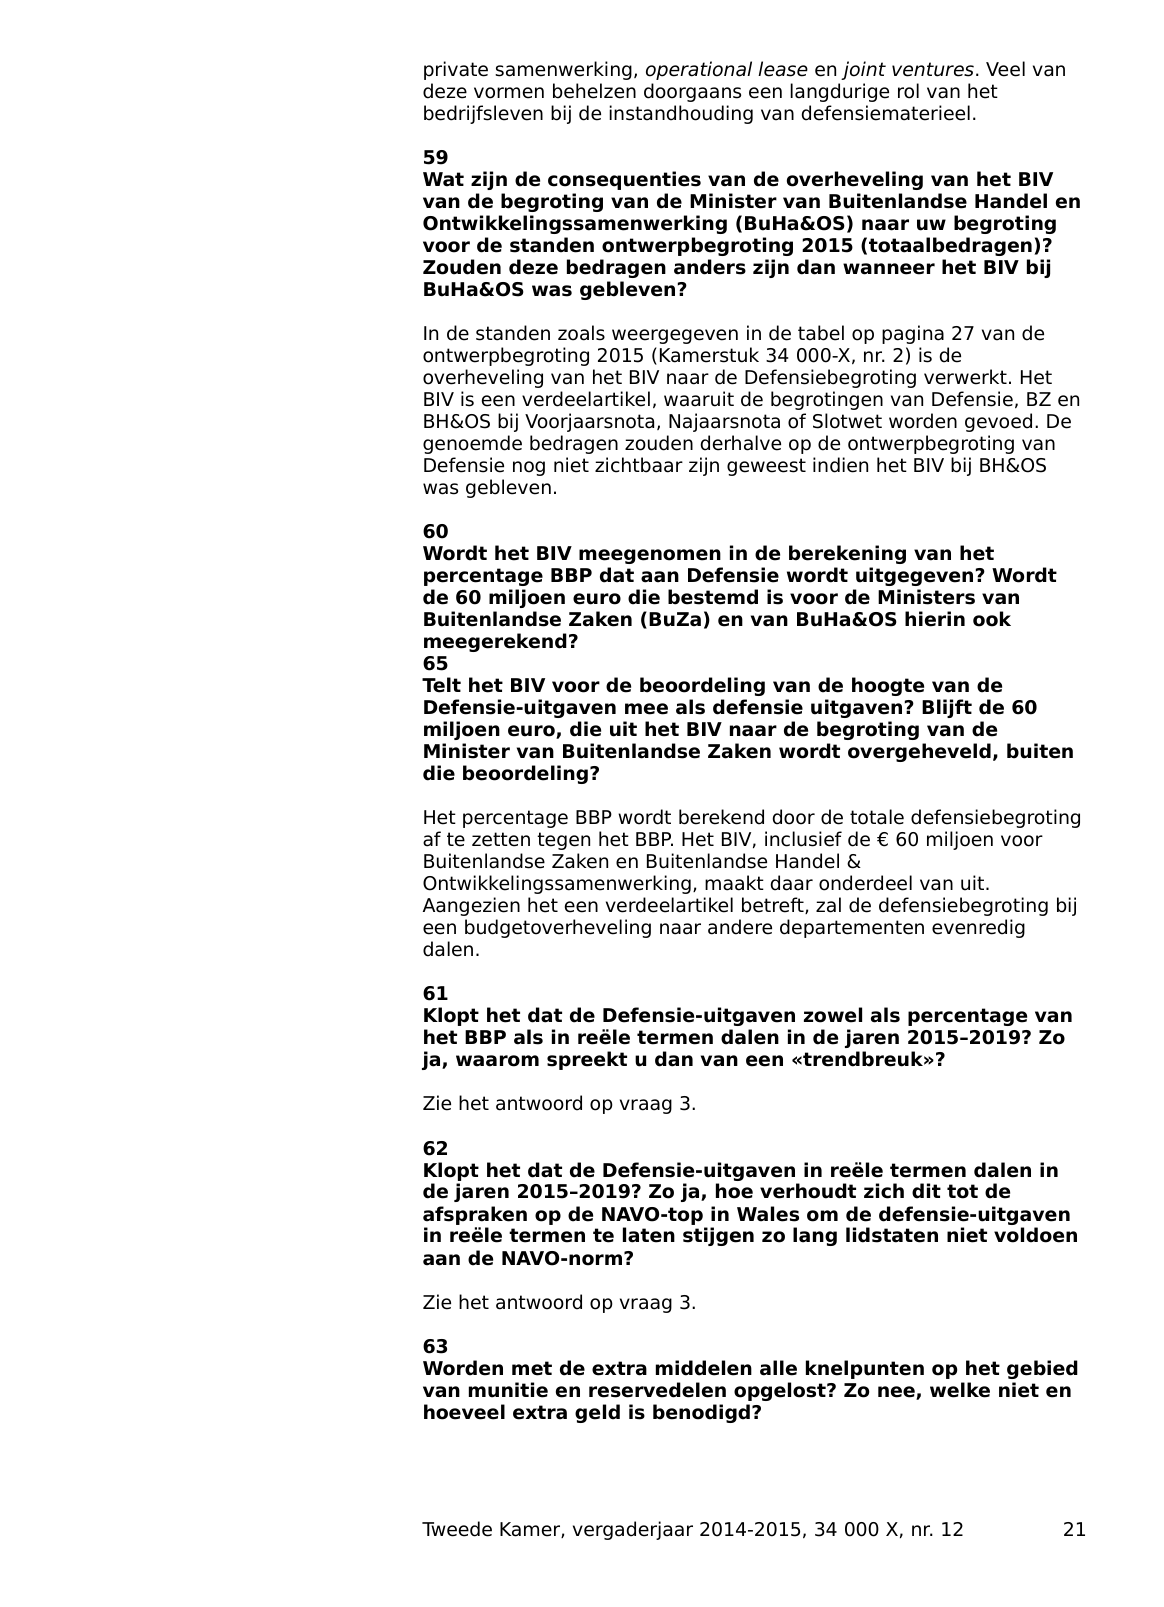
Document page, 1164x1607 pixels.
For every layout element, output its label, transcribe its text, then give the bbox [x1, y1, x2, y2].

text 59 [422, 147, 1087, 169]
text Het percentage BBP wordt berekend door de totale defensiebegroting af te zetten tegen het BBP. Het BIV, inclusief de € 60 miljoen voor Buitenlandse Zaken en Buitenlandse Handel & Ontwikkelingssamenwerking, maakt daar onderdeel van uit. Aangezien het een verdeelartikel betreft, zal de defensiebegroting bij een budgetoverheveling naar andere departementen evenredig dalen. [422, 807, 1087, 961]
text 65 [422, 653, 1087, 675]
text Wat zijn de consequenties van de overheveling van het BIV van de begroting van de Minister van Buitenlandse Handel en Ontwikkelingssamenwerking (BuHa&OS) naar uw begroting voor de standen ontwerpbegroting 2015 (totaalbedragen)? Zouden deze bedragen anders zijn dan wanneer het BIV bij BuHa&OS was gebleven? [422, 169, 1087, 301]
text Worden met de extra middelen alle knelpunten op het gebied van munitie en reservedelen opgelost? Zo nee, welke niet en hoeveel extra geld is benodigd? [422, 1358, 1087, 1424]
text 61 [422, 983, 1087, 1005]
text In de standen zoals weergegeven in de tabel op pagina 27 van de ontwerpbegroting 2015 (Kamerstuk 34 000-X, nr. 2) is de overheveling van het BIV naar de Defensiebegroting verwerkt. Het BIV is een verdeelartikel, waaruit de begrotingen van Defensie, BZ en BH&OS bij Voorjaarsnota, Najaarsnota of Slotwet worden gevoed. De genoemde bedragen zouden derhalve op de ontwerpbegroting van Defensie nog niet zichtbaar zijn geweest indien het BIV bij BH&OS was gebleven. [422, 323, 1087, 499]
text Telt het BIV voor de beoordeling van de hoogte van de Defensie-uitgaven mee als defensie uitgaven? Blijft de 60 miljoen euro, die uit het BIV naar de begroting van de Minister van Buitenlandse Zaken wordt overgeheveld, buiten die beoordeling? [422, 675, 1087, 785]
text 63 [422, 1336, 1087, 1358]
text private samenwerking, operational lease en joint ventures. Veel van deze vormen behelzen doorgaans een langdurige rol van het bedrijfsleven bij de instandhouding van defensiematerieel. [422, 59, 1087, 125]
text Zie het antwoord op vraag 3. [422, 1292, 1087, 1313]
text Zie het antwoord op vraag 3. [422, 1093, 1087, 1115]
text 60 [422, 521, 1087, 543]
text 62 [422, 1137, 1087, 1159]
text Klopt het dat de Defensie-uitgaven in reële termen dalen in de jaren 2015–2019? Zo ja, hoe verhoudt zich dit tot de afspraken op de NAVO-top in Wales om de defensie-uitgaven in reële termen te laten stijgen zo lang lidstaten niet voldoen aan de NAVO-norm? [422, 1159, 1087, 1269]
text Wordt het BIV meegenomen in de berekening van het percentage BBP dat aan Defensie wordt uitgegeven? Wordt de 60 miljoen euro die bestemd is voor de Ministers van Buitenlandse Zaken (BuZa) en van BuHa&OS hierin ook meegerekend? [422, 543, 1087, 653]
text Klopt het dat de Defensie-uitgaven zowel als percentage van het BBP als in reële termen dalen in de jaren 2015–2019? Zo ja, waarom spreekt u dan van een «trendbreuk»? [422, 1005, 1087, 1071]
